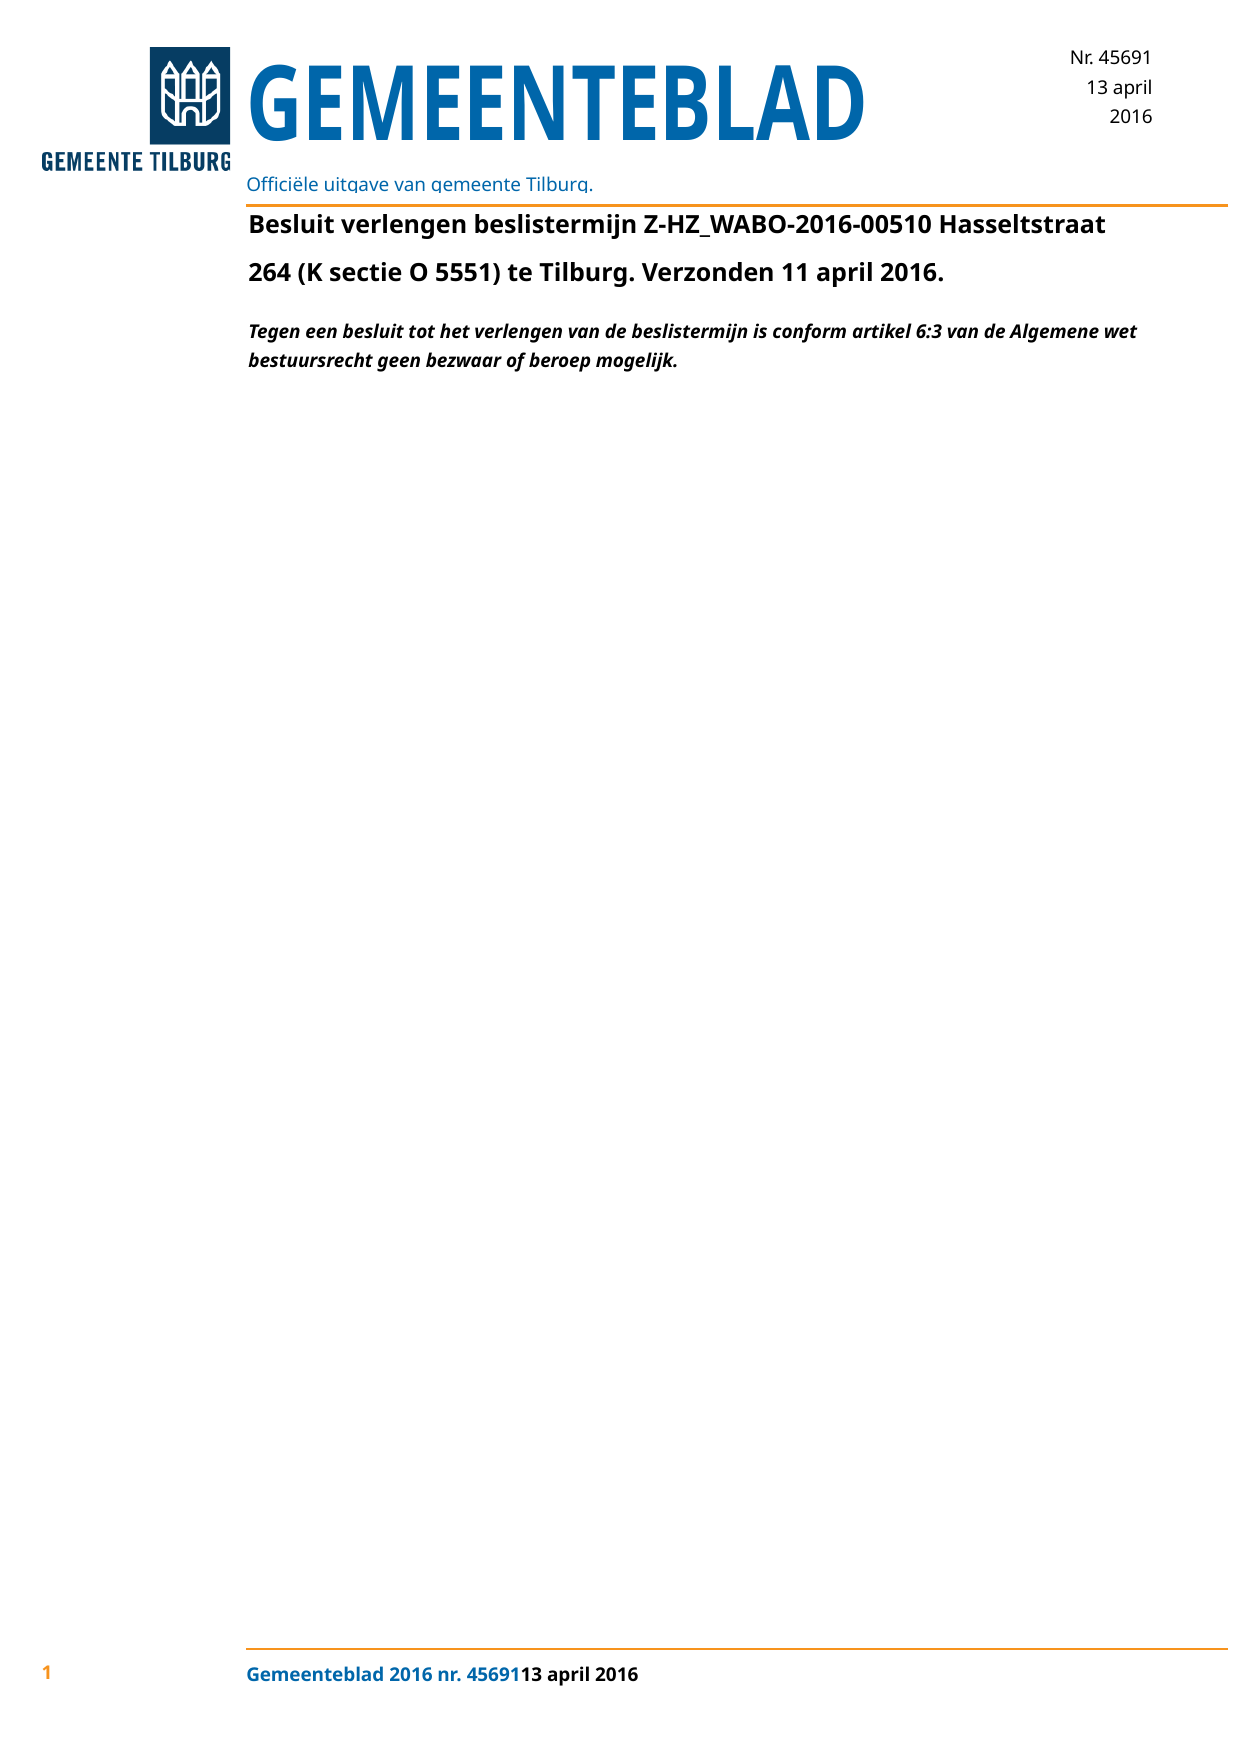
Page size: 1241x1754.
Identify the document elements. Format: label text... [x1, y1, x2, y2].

text Besluit verlengen beslistermijn Z-HZ_WABO-2016-00510 Hasseltstraat 264 (K sectie O 5551) te Tilburg. Verzonden 11 april 2016. [248, 207, 1152, 288]
text Tegen een besluit tot het verlengen van de beslistermijn is conform artikel 6:3 van de Algemene wet bestuursrecht geen bezwaar of beroep mogelijk. [248, 318, 1152, 373]
picture [41, 47, 231, 172]
